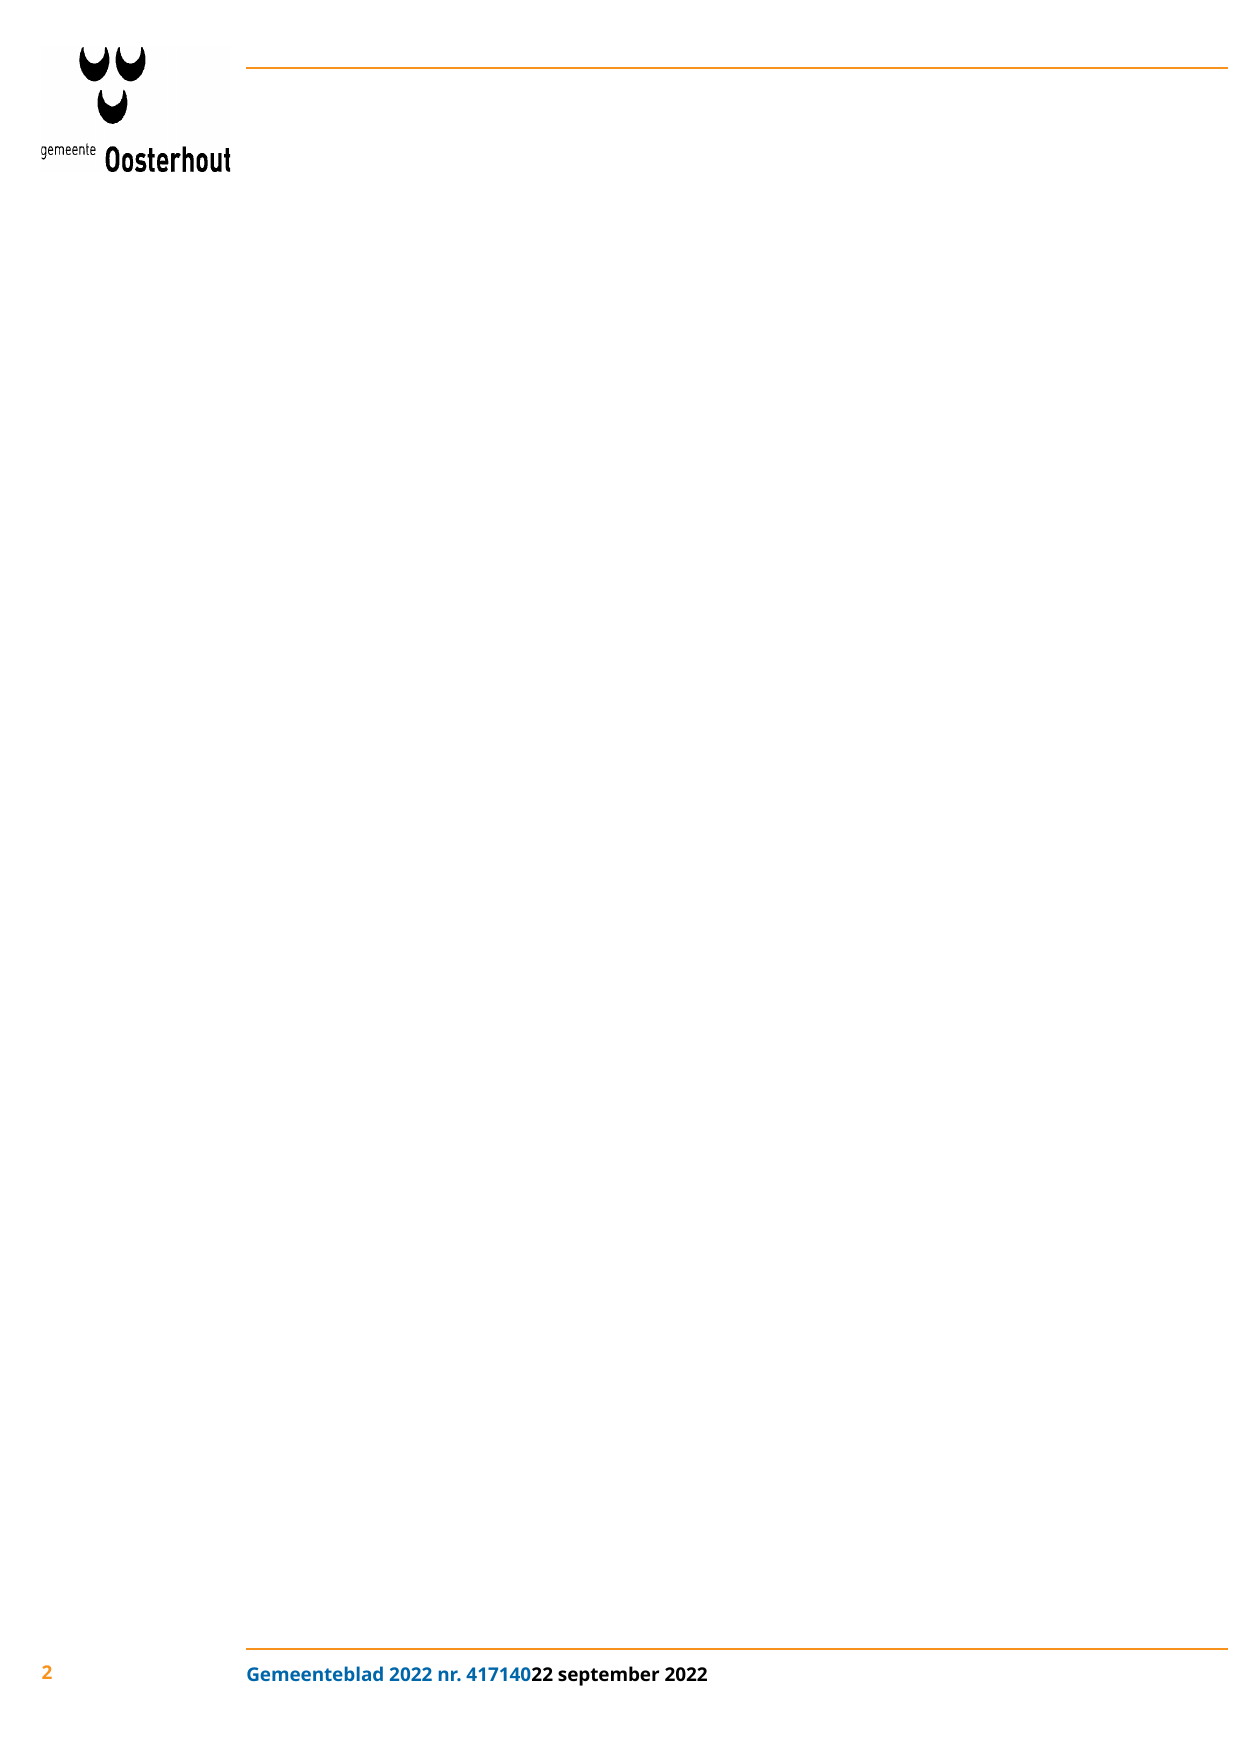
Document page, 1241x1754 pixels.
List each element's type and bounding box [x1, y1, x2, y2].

picture [41, 47, 231, 172]
